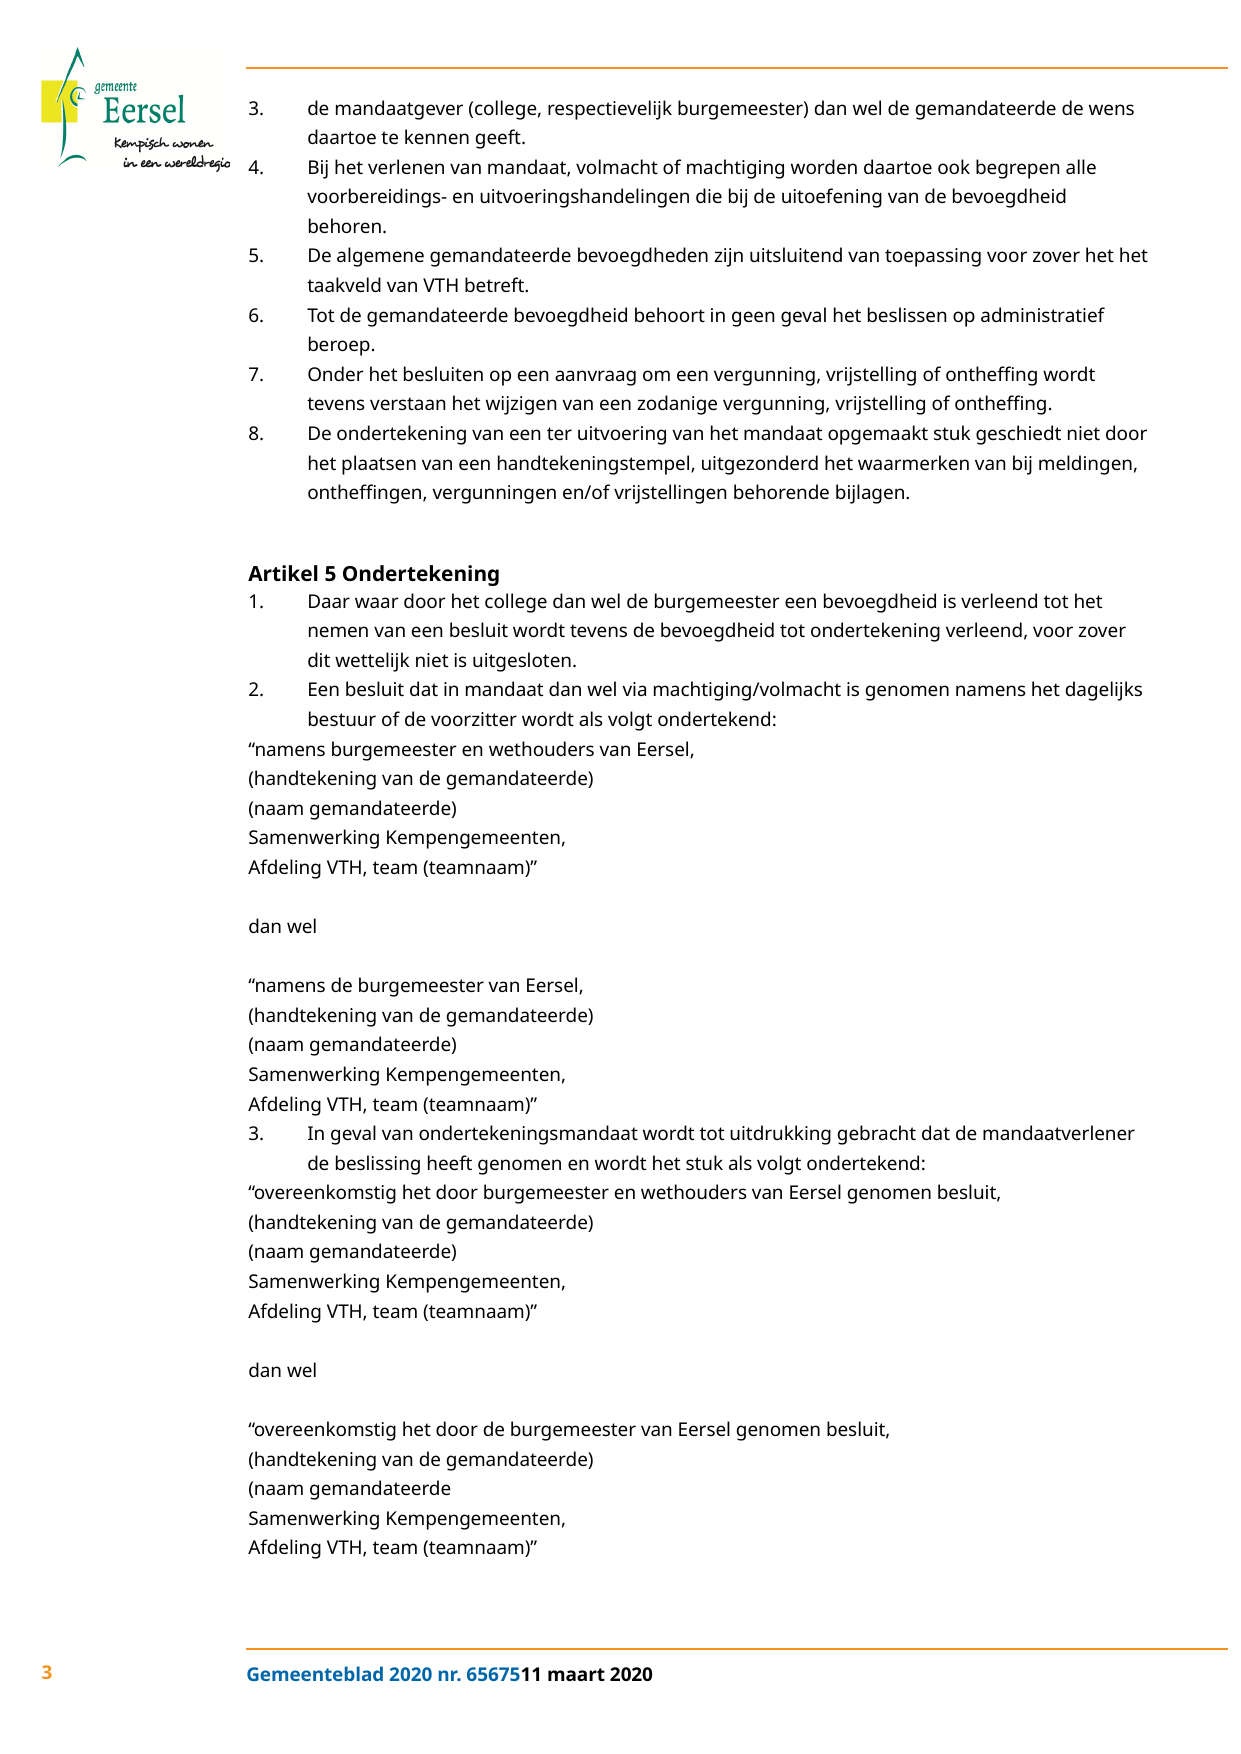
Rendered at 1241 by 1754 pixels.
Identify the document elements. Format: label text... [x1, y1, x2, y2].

list De ondertekening van een ter uitvoering van het mandaat opgemaakt stuk geschiedt niet door het plaatsen van een handtekeningstempel, uitgezonderd het waarmerken van bij meldingen, ontheffingen, vergunningen en/of vrijstellingen behorende bijlagen. [248, 420, 1152, 505]
text Artikel 5 Ondertekening [248, 559, 1152, 588]
text “namens de burgemeester van Eersel, [248, 972, 1152, 998]
text Samenwerking Kempengemeenten, [248, 824, 1152, 850]
text Samenwerking Kempengemeenten, [248, 1061, 1152, 1087]
text Afdeling VTH, team (teamnaam)” [248, 1298, 1152, 1323]
text Samenwerking Kempengemeenten, [248, 1268, 1152, 1294]
text (handtekening van de gemandateerde) [248, 765, 1152, 791]
picture [41, 47, 231, 172]
text (naam gemandateerde) [248, 795, 1152, 821]
list De algemene gemandateerde bevoegdheden zijn uitsluitend van toepassing voor zover het het taakveld van VTH betreft. [248, 243, 1152, 298]
text (handtekening van de gemandateerde) [248, 1446, 1152, 1471]
text dan wel [248, 913, 1152, 939]
list In geval van ondertekeningsmandaat wordt tot uitdrukking gebracht dat de mandaatverlener de beslissing heeft genomen en wordt het stuk als volgt ondertekend: [248, 1120, 1152, 1176]
text Afdeling VTH, team (teamnaam)” [248, 1534, 1152, 1560]
text (handtekening van de gemandateerde) [248, 1209, 1152, 1235]
text “namens burgemeester en wethouders van Eersel, [248, 736, 1152, 761]
text “overeenkomstig het door de burgemeester van Eersel genomen besluit, [248, 1416, 1152, 1442]
list Bij het verlenen van mandaat, volmacht of machtiging worden daartoe ook begrepen alle voorbereidings- en uitvoeringshandelingen die bij de uitoefening van de bevoegdheid behoren. [248, 154, 1152, 239]
list Daar waar door het college dan wel de burgemeester een bevoegdheid is verleend tot het nemen van een besluit wordt tevens de bevoegdheid tot ondertekening verleend, voor zover dit wettelijk niet is uitgesloten. [248, 588, 1152, 673]
list Tot de gemandateerde bevoegdheid behoort in geen geval het beslissen op administratief beroep. [248, 302, 1152, 357]
text (naam gemandateerde) [248, 1239, 1152, 1264]
text “overeenkomstig het door burgemeester en wethouders van Eersel genomen besluit, [248, 1179, 1152, 1205]
text dan wel [248, 1357, 1152, 1383]
list Onder het besluiten op een aanvraag om een vergunning, vrijstelling of ontheffing wordt tevens verstaan het wijzigen van een zodanige vergunning, vrijstelling of ontheffing. [248, 361, 1152, 416]
text Samenwerking Kempengemeenten, [248, 1505, 1152, 1531]
text (naam gemandateerde [248, 1475, 1152, 1501]
list Een besluit dat in mandaat dan wel via machtiging/volmacht is genomen namens het dagelijks bestuur of de voorzitter wordt als volgt ondertekend: [248, 677, 1152, 732]
text Afdeling VTH, team (teamnaam)” [248, 854, 1152, 880]
text (naam gemandateerde) [248, 1032, 1152, 1057]
list de mandaatgever (college, respectievelijk burgemeester) dan wel de gemandateerde de wens daartoe te kennen geeft. [248, 95, 1152, 150]
text Afdeling VTH, team (teamnaam)” [248, 1091, 1152, 1116]
text (handtekening van de gemandateerde) [248, 1002, 1152, 1028]
